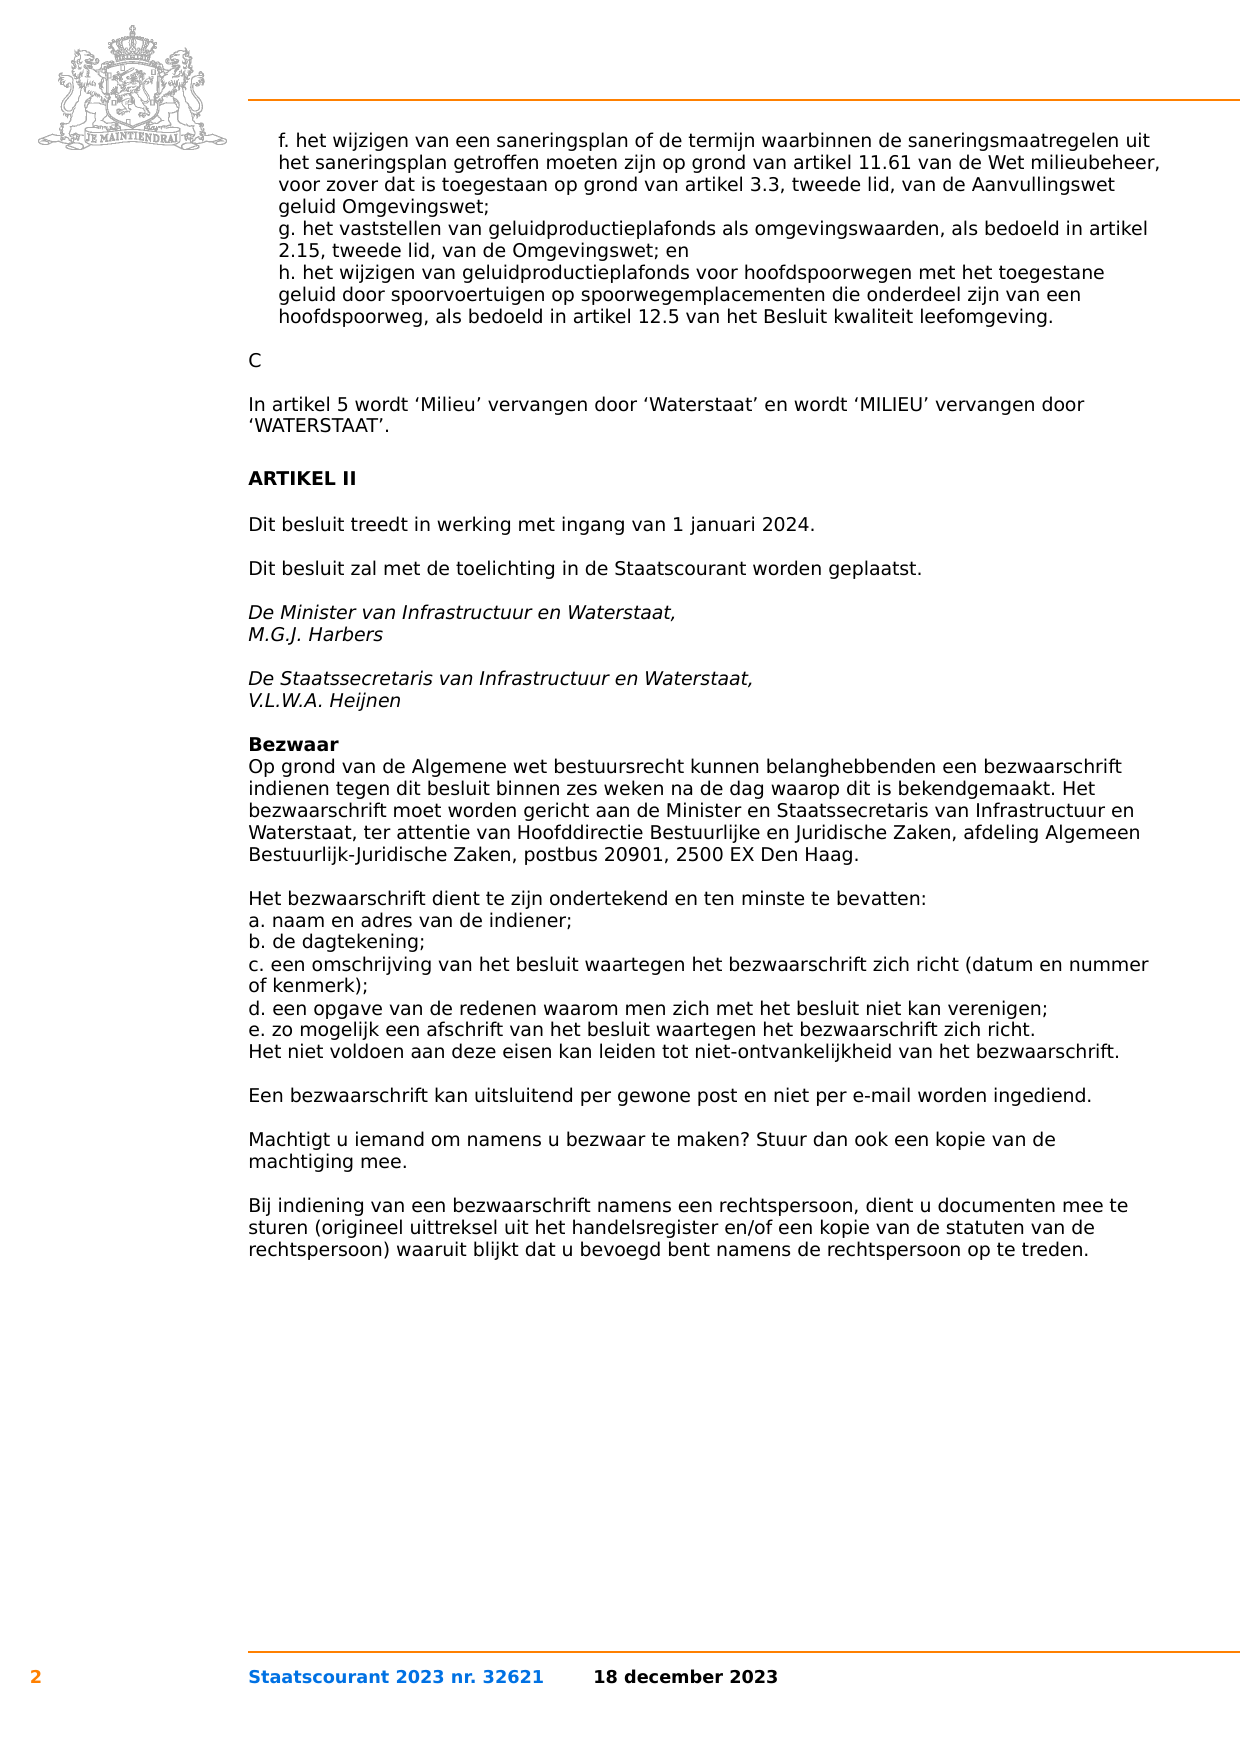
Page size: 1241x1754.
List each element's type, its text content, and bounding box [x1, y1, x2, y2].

text De Staatssecretaris van Infrastructuur en Waterstaat, V.L.W.A. Heijnen [248, 668, 1163, 712]
text Dit besluit treedt in werking met ingang van 1 januari 2024. [248, 514, 1163, 536]
text g. het vaststellen van geluidproductieplafonds als omgevingswaarden, als bedoeld in artikel 2.15, tweede lid, van de Omgevingswet; en [278, 218, 1163, 262]
text Het bezwaarschrift dient te zijn ondertekend en ten minste te bevatten: [248, 887, 1163, 909]
text h. het wijzigen van geluidproductieplafonds voor hoofdspoorwegen met het toegestane geluid door spoorvoertuigen op spoorwegemplacementen die onderdeel zijn van een hoofdspoorweg, als bedoeld in artikel 12.5 van het Besluit kwaliteit leefomgeving. [278, 262, 1163, 328]
subtitle ARTIKEL II [248, 467, 1163, 489]
text d. een opgave van de redenen waarom men zich met het besluit niet kan verenigen; [248, 997, 1163, 1019]
text b. de dagtekening; [248, 931, 1163, 953]
text Dit besluit zal met de toelichting in de Staatscourant worden geplaatst. [248, 558, 1163, 580]
text In artikel 5 wordt ‘Milieu’ vervangen door ‘Waterstaat’ en wordt ‘MILIEU’ vervangen door ‘WATERSTAAT’. [248, 393, 1163, 437]
text Het niet voldoen aan deze eisen kan leiden tot niet-ontvankelijkheid van het bezwaarschrift. [248, 1041, 1163, 1063]
text C [248, 349, 1163, 372]
picture [38, 25, 227, 150]
text De Minister van Infrastructuur en Waterstaat, M.G.J. Harbers [248, 602, 1163, 646]
text e. zo mogelijk een afschrift van het besluit waartegen het bezwaarschrift zich richt. [248, 1019, 1163, 1041]
text Een bezwaarschrift kan uitsluitend per gewone post en niet per e-mail worden ingediend. [248, 1085, 1163, 1107]
text Bij indiening van een bezwaarschrift namens een rechtspersoon, dient u documenten mee te sturen (origineel uittreksel uit het handelsregister en/of een kopie van de statuten van de rechtspersoon) waaruit blijkt dat u bevoegd bent namens de rechtspersoon op te treden. [248, 1195, 1163, 1261]
text Machtigt u iemand om namens u bezwaar te maken? Stuur dan ook een kopie van de machtiging mee. [248, 1129, 1163, 1173]
text c. een omschrijving van het besluit waartegen het bezwaarschrift zich richt (datum en nummer of kenmerk); [248, 953, 1163, 997]
text Op grond van de Algemene wet bestuursrecht kunnen belanghebbenden een bezwaarschrift indienen tegen dit besluit binnen zes weken na de dag waarop dit is bekendgemaakt. Het bezwaarschrift moet worden gericht aan de Minister en Staatssecretaris van Infrastructuur en Waterstaat, ter attentie van Hoofddirectie Bestuurlijke en Juridische Zaken, afdeling Algemeen Bestuurlijk-Juridische Zaken, postbus 20901, 2500 EX Den Haag. [248, 756, 1163, 866]
text a. naam en adres van de indiener; [248, 909, 1163, 931]
text Bezwaar [248, 734, 1163, 756]
text f. het wijzigen van een saneringsplan of de termijn waarbinnen de saneringsmaatregelen uit het saneringsplan getroffen moeten zijn op grond van artikel 11.61 van de Wet milieubeheer, voor zover dat is toegestaan op grond van artikel 3.3, tweede lid, van de Aanvullingswet geluid Omgevingswet; [278, 130, 1163, 218]
